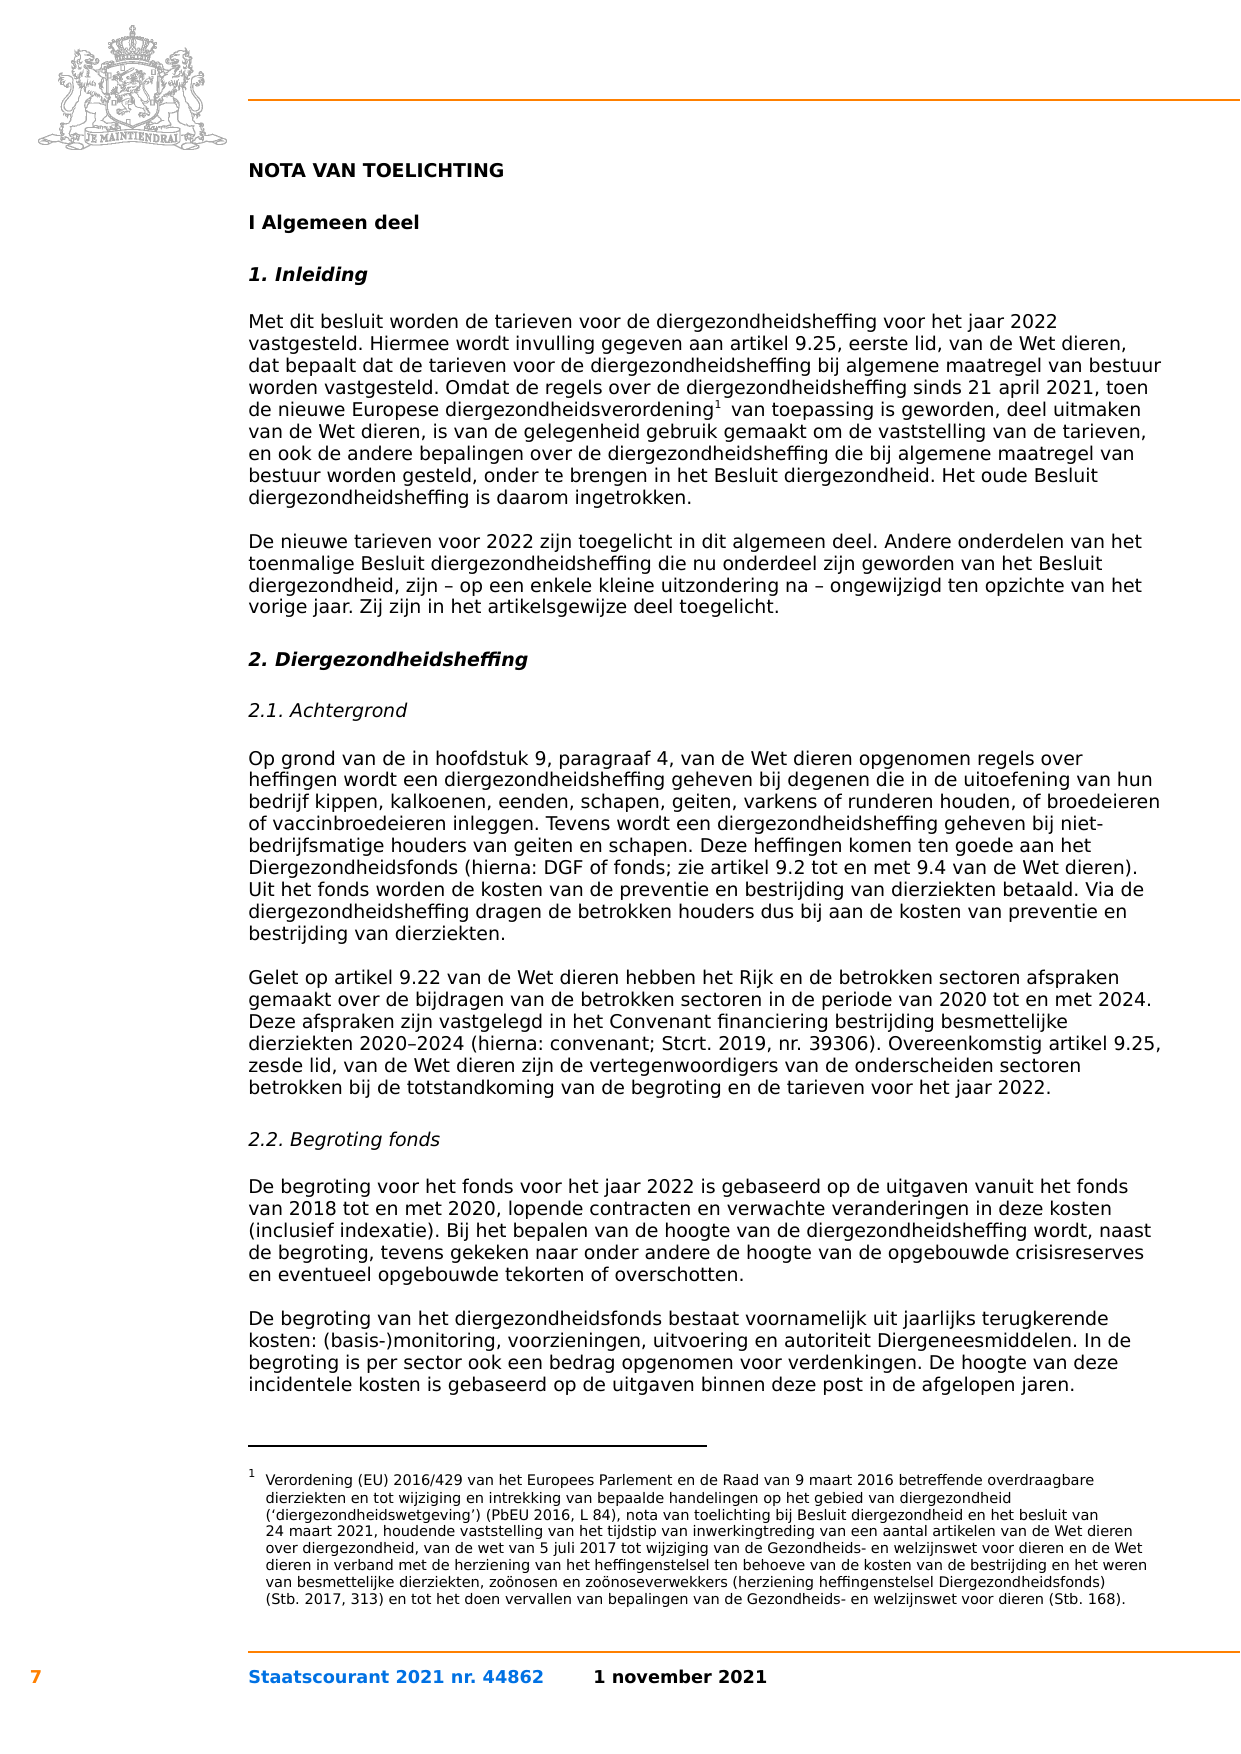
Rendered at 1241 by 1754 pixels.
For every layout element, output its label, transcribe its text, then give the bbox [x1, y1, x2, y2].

text Met dit besluit worden de tarieven voor de diergezondheidsheffing voor het jaar 2022 vastgesteld. Hiermee wordt invulling gegeven aan artikel 9.25, eerste lid, van de Wet dieren, dat bepaalt dat de tarieven voor de diergezondheidsheffing bij algemene maatregel van bestuur worden vastgesteld. Omdat de regels over de diergezondheidsheffing sinds 21 april 2021, toen de nieuwe Europese diergezondheidsverordening van toepassing is geworden, deel uitmaken van de Wet dieren, is van de gelegenheid gebruik gemaakt om de vaststelling van de tarieven, en ook de andere bepalingen over de diergezondheidsheffing die bij algemene maatregel van bestuur worden gesteld, onder te brengen in het Besluit diergezondheid. Het oude Besluit diergezondheidsheffing is daarom ingetrokken. [248, 311, 1163, 509]
text De begroting voor het fonds voor het jaar 2022 is gebaseerd op de uitgaven vanuit het fonds van 2018 tot en met 2020, lopende contracten en verwachte veranderingen in deze kosten (inclusief indexatie). Bij het bepalen van de hoogte van de diergezondheidsheffing wordt, naast de begroting, tevens gekeken naar onder andere de hoogte van de opgebouwde crisisreserves en eventueel opgebouwde tekorten of overschotten. [248, 1176, 1163, 1286]
subtitle I Algemeen deel [248, 212, 1163, 234]
text Gelet op artikel 9.22 van de Wet dieren hebben het Rijk en de betrokken sectoren afspraken gemaakt over de bijdragen van de betrokken sectoren in de periode van 2020 tot en met 2024. Deze afspraken zijn vastgelegd in het Convenant financiering bestrijding besmettelijke dierziekten 2020–2024 (hierna: convenant; Stcrt. 2019, nr. 39306). Overeenkomstig artikel 9.25, zesde lid, van de Wet dieren zijn de vertegenwoordigers van de onderscheiden sectoren betrokken bij de totstandkoming van de begroting en de tarieven voor het jaar 2022. [248, 967, 1163, 1099]
picture [38, 25, 227, 150]
subtitle 2.2. Begroting fonds [248, 1129, 1163, 1151]
text Verordening (EU) 2016/429 van het Europees Parlement en de Raad van 9 maart 2016 betreffende overdraagbare dierziekten en tot wijziging en intrekking van bepaalde handelingen op het gebied van diergezondheid (‘diergezondheidswetgeving’) (PbEU 2016, L 84), nota van toelichting bij Besluit diergezondheid en het besluit van 24 maart 2021, houdende vaststelling van het tijdstip van inwerkingtreding van een aantal artikelen van de Wet dieren over diergezondheid, van de wet van 5 juli 2017 tot wijziging van de Gezondheids- en welzijnswet voor dieren en de Wet dieren in verband met de herziening van het heffingenstelsel ten behoeve van de kosten van de bestrijding en het weren van besmettelijke dierziekten, zoönosen en zoönoseverwekkers (herziening heffingenstelsel Diergezondheidsfonds) (Stb. 2017, 313) en tot het doen vervallen van bepalingen van de Gezondheids- en welzijnswet voor dieren (Stb. 168). [248, 1468, 1163, 1608]
subtitle 2. Diergezondheidsheffing [248, 648, 1163, 670]
text De nieuwe tarieven voor 2022 zijn toegelicht in dit algemeen deel. Andere onderdelen van het toenmalige Besluit diergezondheidsheffing die nu onderdeel zijn geworden van het Besluit diergezondheid, zijn – op een enkele kleine uitzondering na – ongewijzigd ten opzichte van het vorige jaar. Zij zijn in het artikelsgewijze deel toegelicht. [248, 531, 1163, 618]
text Op grond van de in hoofdstuk 9, paragraaf 4, van de Wet dieren opgenomen regels over heffingen wordt een diergezondheidsheffing geheven bij degenen die in de uitoefening van hun bedrijf kippen, kalkoenen, eenden, schapen, geiten, varkens of runderen houden, of broedeieren of vaccinbroedeieren inleggen. Tevens wordt een diergezondheidsheffing geheven bij niet-bedrijfsmatige houders van geiten en schapen. Deze heffingen komen ten goede aan het Diergezondheidsfonds (hierna: DGF of fonds; zie artikel 9.2 tot en met 9.4 van de Wet dieren). Uit het fonds worden de kosten van de preventie en bestrijding van dierziekten betaald. Via de diergezondheidsheffing dragen de betrokken houders dus bij aan de kosten van preventie en bestrijding van dierziekten. [248, 747, 1163, 945]
text De begroting van het diergezondheidsfonds bestaat voornamelijk uit jaarlijks terugkerende kosten: (basis-)monitoring, voorzieningen, uitvoering en autoriteit Diergeneesmiddelen. In de begroting is per sector ook een bedrag opgenomen voor verdenkingen. De hoogte van deze incidentele kosten is gebaseerd op de uitgaven binnen deze post in de afgelopen jaren. [248, 1308, 1163, 1396]
subtitle 2.1. Achtergrond [248, 700, 1163, 722]
subtitle 1. Inleiding [248, 264, 1163, 286]
subtitle NOTA VAN TOELICHTING [248, 160, 1163, 182]
